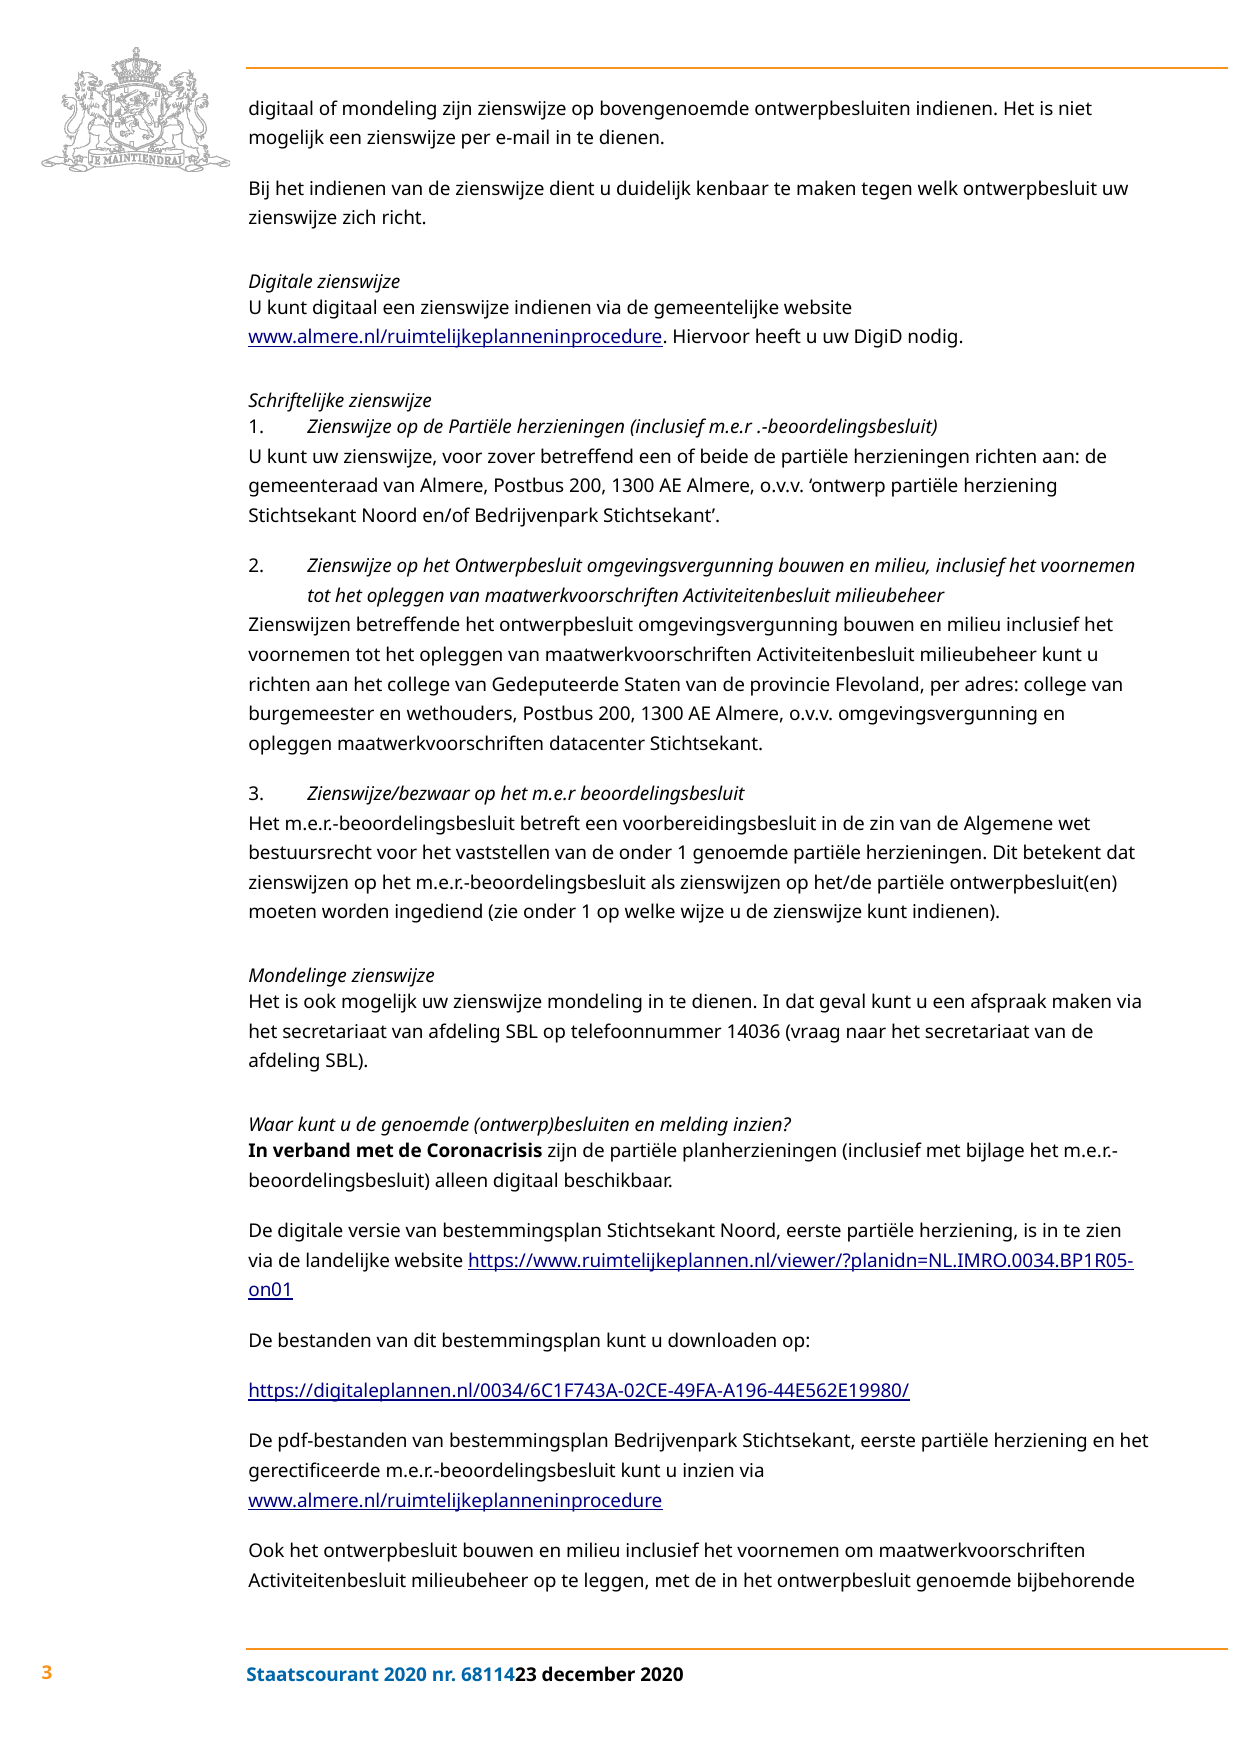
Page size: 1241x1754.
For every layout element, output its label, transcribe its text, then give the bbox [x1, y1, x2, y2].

text De pdf-bestanden van bestemmingsplan Bedrijvenpark Stichtsekant, eerste partiële herziening en het gerectificeerde m.e.r.-beoordelingsbesluit kunt u inzien via www.almere.nl/ruimtelijkeplanneninprocedure [248, 1428, 1152, 1513]
text Schriftelijke zienswijze [248, 388, 1152, 413]
text Ook het ontwerpbesluit bouwen en milieu inclusief het voornemen om maatwerkvoorschriften Activiteitenbesluit milieubeheer op te leggen, met de in het ontwerpbesluit genoemde bijbehorende [248, 1537, 1152, 1593]
text Waar kunt u de genoemde (ontwerp)besluiten en melding inzien? [248, 1112, 1152, 1137]
text Digitale zienswijze [248, 268, 1152, 294]
text digitaal of mondeling zijn zienswijze op bovengenoemde ontwerpbesluiten indienen. Het is niet mogelijk een zienswijze per e-mail in te dienen. [248, 95, 1152, 150]
text https://digitaleplannen.nl/0034/6C1F743A-02CE-49FA-A196-44E562E19980/ [248, 1377, 1152, 1403]
picture [41, 47, 231, 172]
text U kunt digitaal een zienswijze indienen via de gemeentelijke website www.almere.nl/ruimtelijkeplanneninprocedure. Hiervoor heeft u uw DigiD nodig. [248, 294, 1152, 349]
list Zienswijze op de Partiële herzieningen (inclusief m.e.r .-beoordelingsbesluit) [248, 413, 1152, 439]
text Mondelinge zienswijze [248, 963, 1152, 988]
text Bij het indienen van de zienswijze dient u duidelijk kenbaar te maken tegen welk ontwerpbesluit uw zienswijze zich richt. [248, 175, 1152, 230]
text U kunt uw zienswijze, voor zover betreffend een of beide de partiële herzieningen richten aan: de gemeenteraad van Almere, Postbus 200, 1300 AE Almere, o.v.v. ‘ontwerp partiële herziening Stichtsekant Noord en/of Bedrijvenpark Stichtsekant’. [248, 443, 1152, 528]
text De digitale versie van bestemmingsplan Stichtsekant Noord, eerste partiële herziening, is in te zien via de landelijke website https://www.ruimtelijkeplannen.nl/viewer/?planidn=NL.IMRO.0034.BP1R05-on01 [248, 1217, 1152, 1302]
text Zienswijzen betreffende het ontwerpbesluit omgevingsvergunning bouwen en milieu inclusief het voornemen tot het opleggen van maatwerkvoorschriften Activiteitenbesluit milieubeheer kunt u richten aan het college van Gedeputeerde Staten van de provincie Flevoland, per adres: college van burgemeester en wethouders, Postbus 200, 1300 AE Almere, o.v.v. omgevingsvergunning en opleggen maatwerkvoorschriften datacenter Stichtsekant. [248, 612, 1152, 756]
text In verband met de Coronacrisis zijn de partiële planherzieningen (inclusief met bijlage het m.e.r.-beoordelingsbesluit) alleen digitaal beschikbaar. [248, 1137, 1152, 1193]
text Het is ook mogelijk uw zienswijze mondeling in te dienen. In dat geval kunt u een afspraak maken via het secretariaat van afdeling SBL op telefoonnummer 14036 (vraag naar het secretariaat van de afdeling SBL). [248, 988, 1152, 1073]
text De bestanden van dit bestemmingsplan kunt u downloaden op: [248, 1327, 1152, 1353]
list Zienswijze/bezwaar op het m.e.r beoordelingsbesluit [248, 780, 1152, 806]
text Het m.e.r.-beoordelingsbesluit betreft een voorbereidingsbesluit in de zin van de Algemene wet bestuursrecht voor het vaststellen van de onder 1 genoemde partiële herzieningen. Dit betekent dat zienswijzen op het m.e.r.-beoordelingsbesluit als zienswijzen op het/de partiële ontwerpbesluit(en) moeten worden ingediend (zie onder 1 op welke wijze u de zienswijze kunt indienen). [248, 810, 1152, 924]
list Zienswijze op het Ontwerpbesluit omgevingsvergunning bouwen en milieu, inclusief het voornemen tot het opleggen van maatwerkvoorschriften Activiteitenbesluit milieubeheer [248, 552, 1152, 608]
